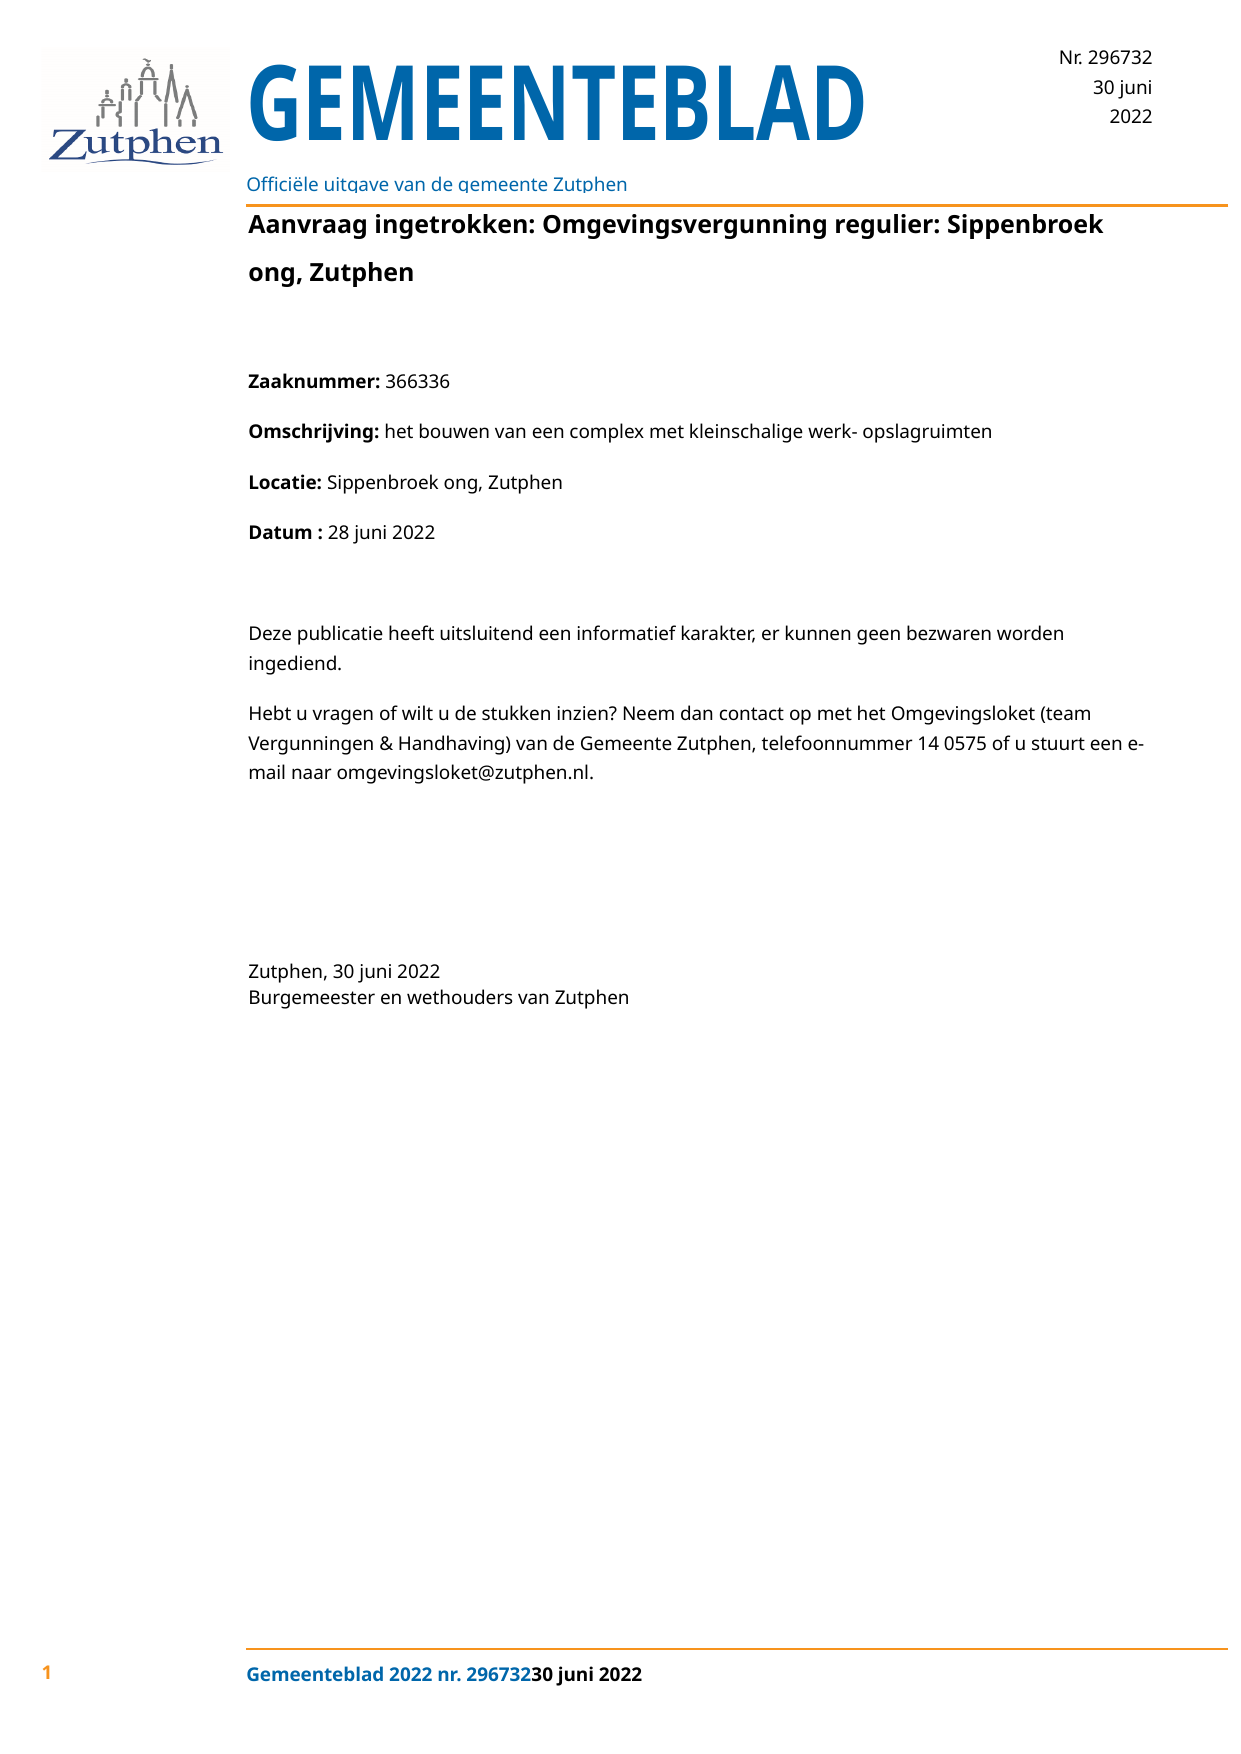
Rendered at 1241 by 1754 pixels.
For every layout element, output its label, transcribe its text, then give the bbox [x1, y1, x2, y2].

text Hebt u vragen of wilt u de stukken inzien? Neem dan contact op met het Omgevingsloket (team Vergunningen & Handhaving) van de Gemeente Zutphen, telefoonnummer 14 0575 of u stuurt een e-mail naar omgevingsloket@zutphen.nl. [248, 700, 1152, 785]
text Aanvraag ingetrokken: Omgevingsvergunning regulier: Sippenbroek ong, Zutphen [248, 207, 1152, 288]
text Omschrijving: het bouwen van een complex met kleinschalige werk- opslagruimten [248, 419, 1152, 444]
text Locatie: Sippenbroek ong, Zutphen [248, 469, 1152, 495]
text Deze publicatie heeft uitsluitend een informatief karakter, er kunnen geen bezwaren worden ingediend. [248, 620, 1152, 676]
text Datum : 28 juni 2022 [248, 519, 1152, 545]
text Burgemeester en wethouders van Zutphen [248, 984, 1152, 1010]
picture [41, 47, 231, 172]
text Zaaknummer: 366336 [248, 368, 1152, 394]
text Zutphen, 30 juni 2022 [248, 959, 1152, 984]
